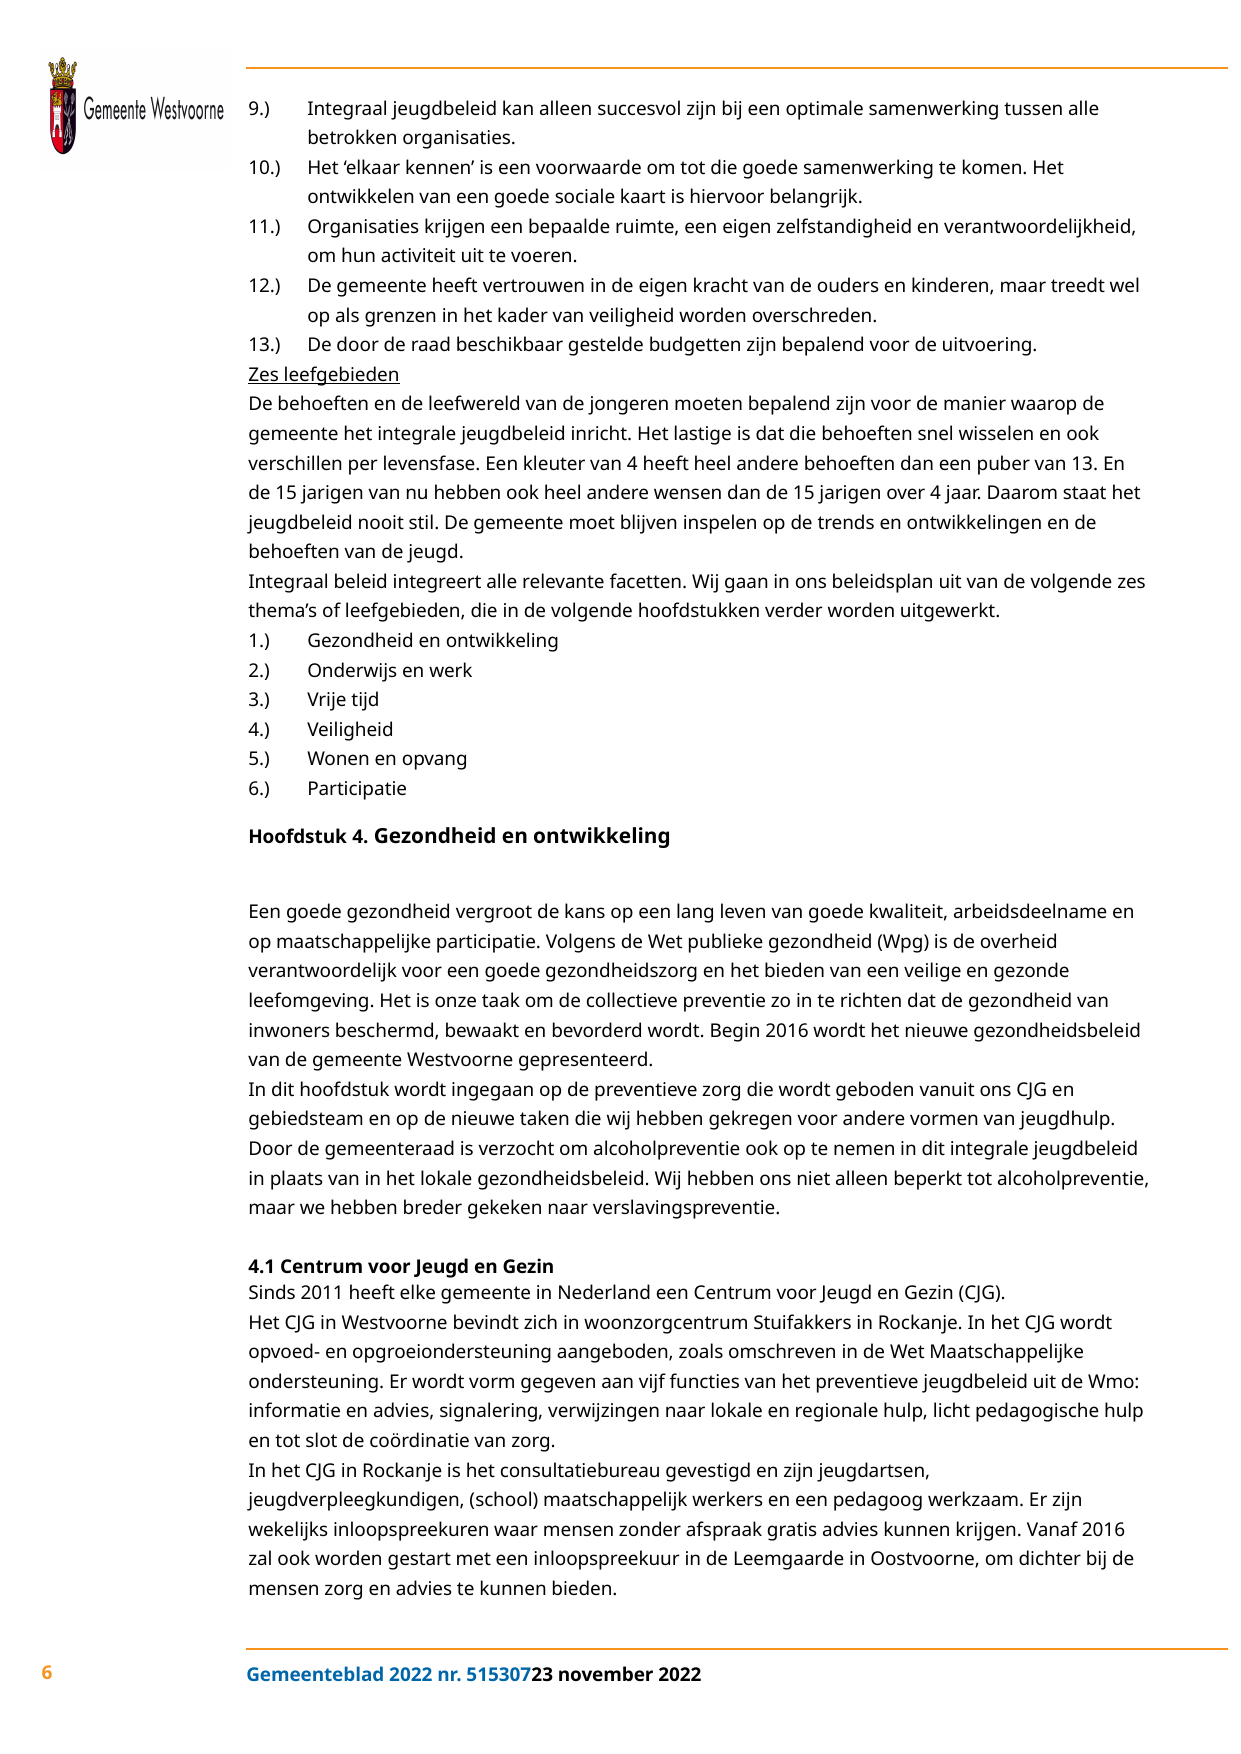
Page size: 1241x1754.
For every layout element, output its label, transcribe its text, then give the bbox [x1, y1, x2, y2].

text Sinds 2011 heeft elke gemeente in Nederland een Centrum voor Jeugd en Gezin (CJG). [248, 1279, 1152, 1305]
list Vrije tijd [248, 686, 1152, 712]
list Onderwijs en werk [248, 657, 1152, 683]
text In het CJG in Rockanje is het consultatiebureau gevestigd en zijn jeugdartsen, jeugdverpleegkundigen, (school) maatschappelijk werkers en een pedagoog werkzaam. Er zijn wekelijks inloopspreekuren waar mensen zonder afspraak gratis advies kunnen krijgen. Vanaf 2016 zal ook worden gestart met een inloopspreekuur in de Leemgaarde in Oostvoorne, om dichter bij de mensen zorg en advies te kunnen bieden. [248, 1457, 1152, 1601]
list De gemeente heeft vertrouwen in de eigen kracht van de ouders en kinderen, maar treedt wel op als grenzen in het kader van veiligheid worden overschreden. [248, 272, 1152, 328]
text Hoofdstuk 4. Gezondheid en ontwikkeling [248, 821, 1152, 849]
list Participatie [248, 775, 1152, 801]
list Organisaties krijgen een bepaalde ruimte, een eigen zelfstandigheid en verantwoordelijkheid, om hun activiteit uit te voeren. [248, 213, 1152, 268]
list De door de raad beschikbaar gestelde budgetten zijn bepalend voor de uitvoering. [248, 331, 1152, 357]
list Wonen en opvang [248, 746, 1152, 771]
list Het ‘elkaar kennen’ is een voorwaarde om tot die goede samenwerking te komen. Het ontwikkelen van een goede sociale kaart is hiervoor belangrijk. [248, 154, 1152, 209]
list Veiligheid [248, 716, 1152, 742]
list Gezondheid en ontwikkeling [248, 627, 1152, 653]
text Integraal beleid integreert alle relevante facetten. Wij gaan in ons beleidsplan uit van de volgende zes thema’s of leefgebieden, die in de volgende hoofdstukken verder worden uitgewerkt. [248, 568, 1152, 623]
text De behoeften en de leefwereld van de jongeren moeten bepalend zijn voor de manier waarop de gemeente het integrale jeugdbeleid inricht. Het lastige is dat die behoeften snel wisselen en ook verschillen per levensfase. Een kleuter van 4 heeft heel andere behoeften dan een puber van 13. En de 15 jarigen van nu hebben ook heel andere wensen dan de 15 jarigen over 4 jaar. Daarom staat het jeugdbeleid nooit stil. De gemeente moet blijven inspelen op de trends en ontwikkelingen en de behoeften van de jeugd. [248, 391, 1152, 564]
text Het CJG in Westvoorne bevindt zich in woonzorgcentrum Stuifakkers in Rockanje. In het CJG wordt opvoed- en opgroeiondersteuning aangeboden, zoals omschreven in de Wet Maatschappelijke ondersteuning. Er wordt vorm gegeven aan vijf functies van het preventieve jeugdbeleid uit de Wmo: informatie en advies, signalering, verwijzingen naar lokale en regionale hulp, licht pedagogische hulp en tot slot de coördinatie van zorg. [248, 1309, 1152, 1453]
text 4.1 Centrum voor Jeugd en Gezin [248, 1253, 1152, 1279]
list Integraal jeugdbeleid kan alleen succesvol zijn bij een optimale samenwerking tussen alle betrokken organisaties. [248, 95, 1152, 150]
picture [41, 47, 231, 172]
text In dit hoofdstuk wordt ingegaan op de preventieve zorg die wordt geboden vanuit ons CJG en gebiedsteam en op de nieuwe taken die wij hebben gekregen voor andere vormen van jeugdhulp. Door de gemeenteraad is verzocht om alcoholpreventie ook op te nemen in dit integrale jeugdbeleid in plaats van in het lokale gezondheidsbeleid. Wij hebben ons niet alleen beperkt tot alcoholpreventie, maar we hebben breder gekeken naar verslavingspreventie. [248, 1076, 1152, 1220]
text Zes leefgebieden [248, 361, 1152, 387]
text Een goede gezondheid vergroot de kans op een lang leven van goede kwaliteit, arbeidsdeelname en op maatschappelijke participatie. Volgens de Wet publieke gezondheid (Wpg) is de overheid verantwoordelijk voor een goede gezondheidszorg en het bieden van een veilige en gezonde leefomgeving. Het is onze taak om de collectieve preventie zo in te richten dat de gezondheid van inwoners beschermd, bewaakt en bevorderd wordt. Begin 2016 wordt het nieuwe gezondheidsbeleid van de gemeente Westvoorne gepresenteerd. [248, 898, 1152, 1072]
